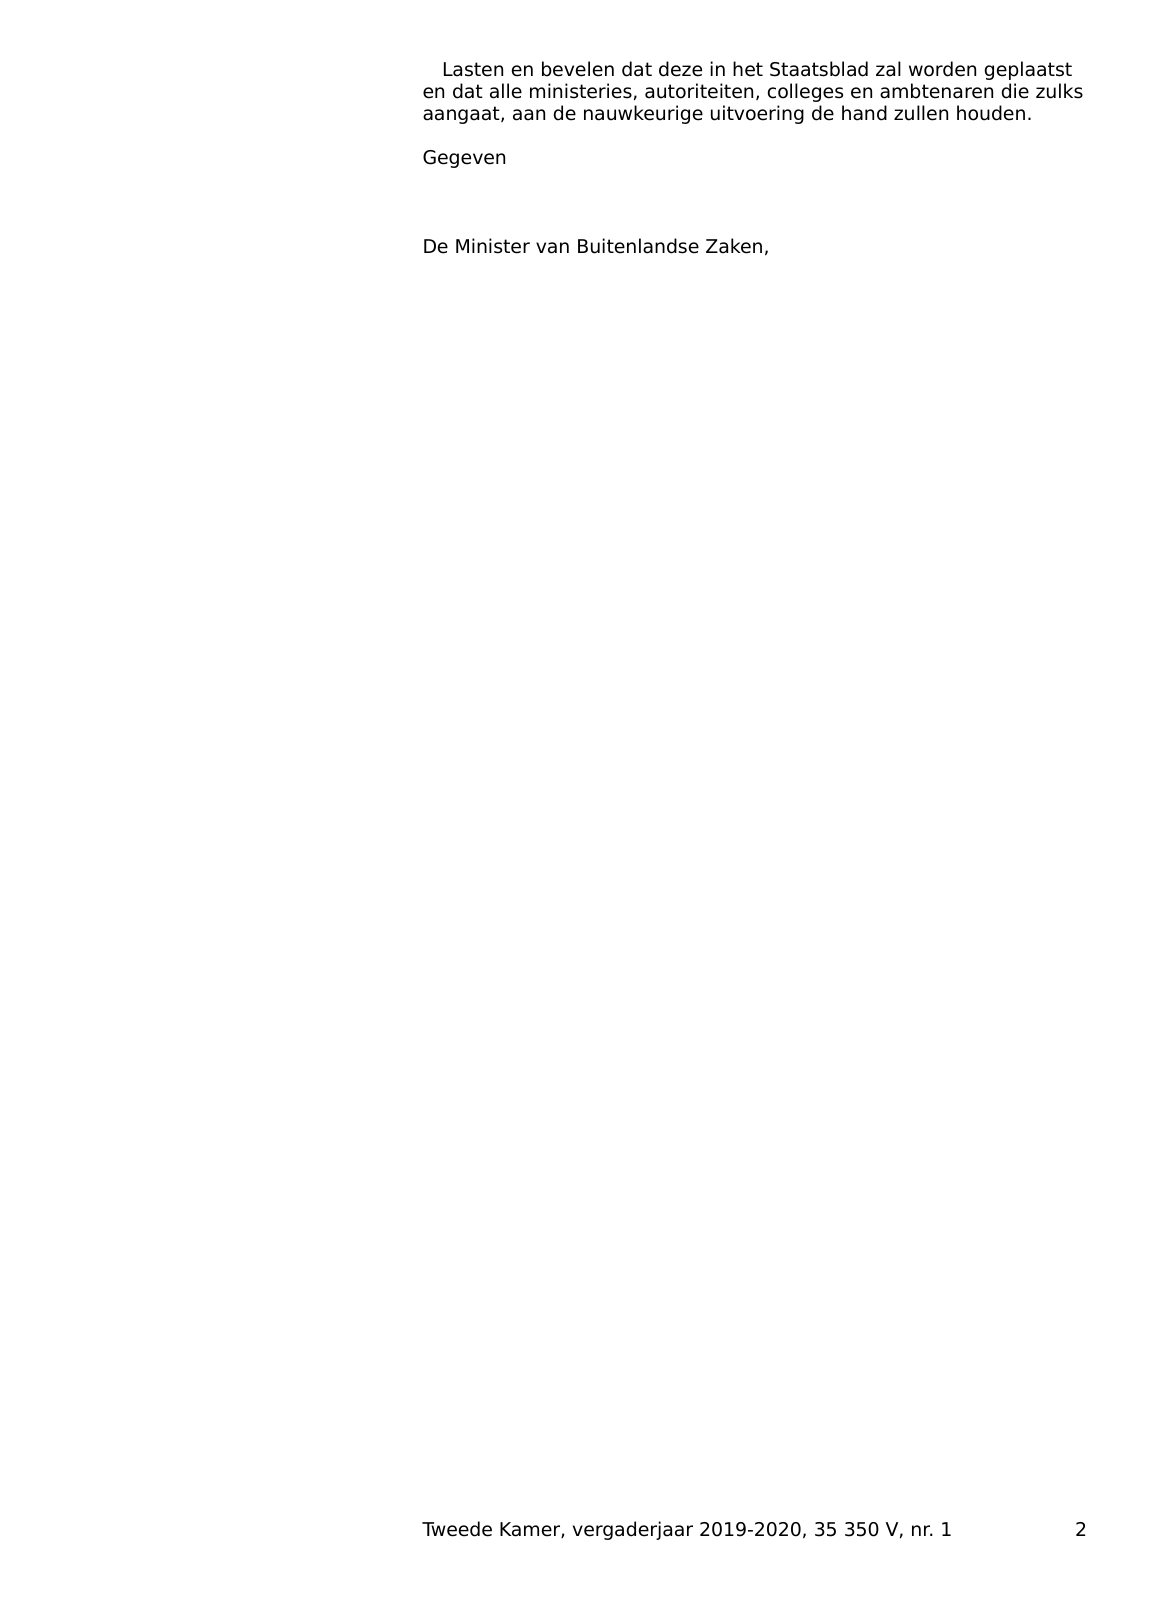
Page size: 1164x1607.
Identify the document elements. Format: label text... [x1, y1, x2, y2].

text De Minister van Buitenlandse Zaken, [422, 236, 1087, 258]
text Lasten en bevelen dat deze in het Staatsblad zal worden geplaatst en dat alle ministeries, autoriteiten, colleges en ambtenaren die zulks aangaat, aan de nauwkeurige uitvoering de hand zullen houden. [422, 59, 1087, 125]
text Gegeven [422, 147, 1087, 169]
